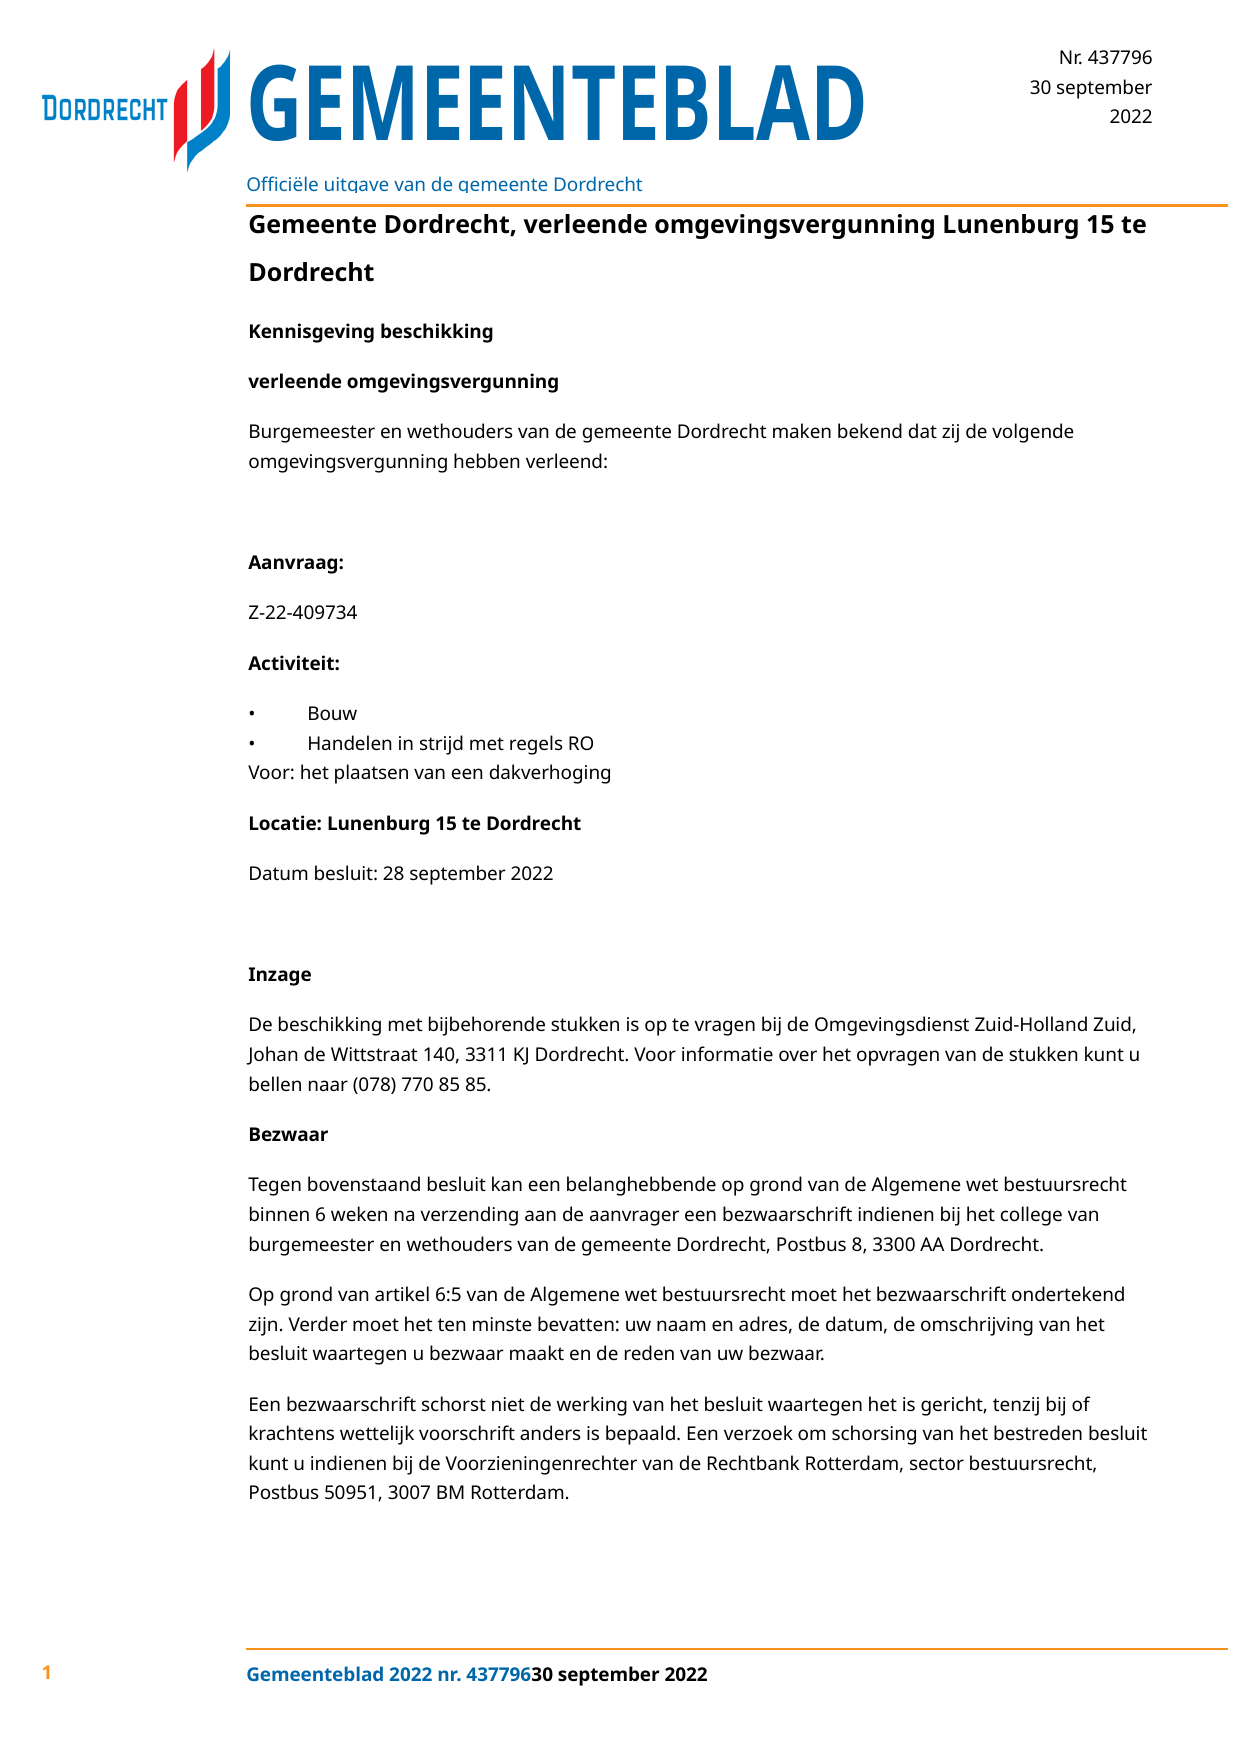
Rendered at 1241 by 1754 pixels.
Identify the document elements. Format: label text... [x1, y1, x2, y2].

text Voor: het plaatsen van een dakverhoging [248, 759, 1152, 785]
text Burgemeester en wethouders van de gemeente Dordrecht maken bekend dat zij de volgende omgevingsvergunning hebben verleend: [248, 419, 1152, 474]
text Datum besluit: 28 september 2022 [248, 860, 1152, 886]
text Kennisgeving beschikking [248, 318, 1152, 344]
picture [41, 47, 231, 172]
list Handelen in strijd met regels RO [248, 730, 1152, 756]
text Tegen bovenstaand besluit kan een belanghebbende op grond van de Algemene wet bestuursrecht binnen 6 weken na verzending aan de aanvrager een bezwaarschrift indienen bij het college van burgemeester en wethouders van de gemeente Dordrecht, Postbus 8, 3300 AA Dordrecht. [248, 1172, 1152, 1257]
text De beschikking met bijbehorende stukken is op te vragen bij de Omgevingsdienst Zuid-Holland Zuid, Johan de Wittstraat 140, 3311 KJ Dordrecht. Voor informatie over het opvragen van de stukken kunt u bellen naar (078) 770 85 85. [248, 1012, 1152, 1097]
text Inzage [248, 961, 1152, 987]
text Op grond van artikel 6:5 van de Algemene wet bestuursrecht moet het bezwaarschrift ondertekend zijn. Verder moet het ten minste bevatten: uw naam en adres, de datum, de omschrijving van het besluit waartegen u bezwaar maakt en de reden van uw bezwaar. [248, 1281, 1152, 1366]
text Locatie: Lunenburg 15 te Dordrecht [248, 810, 1152, 836]
text Activiteit: [248, 650, 1152, 676]
text verleende omgevingsvergunning [248, 368, 1152, 394]
text Bezwaar [248, 1121, 1152, 1147]
text Gemeente Dordrecht, verleende omgevingsvergunning Lunenburg 15 te Dordrecht [248, 207, 1152, 288]
text Aanvraag: [248, 549, 1152, 575]
text Z-22-409734 [248, 599, 1152, 625]
list Bouw [248, 700, 1152, 726]
text Een bezwaarschrift schorst niet de werking van het besluit waartegen het is gericht, tenzij bij of krachtens wettelijk voorschrift anders is bepaald. Een verzoek om schorsing van het bestreden besluit kunt u indienen bij de Voorzieningenrechter van de Rechtbank Rotterdam, sector bestuursrecht, Postbus 50951, 3007 BM Rotterdam. [248, 1391, 1152, 1505]
